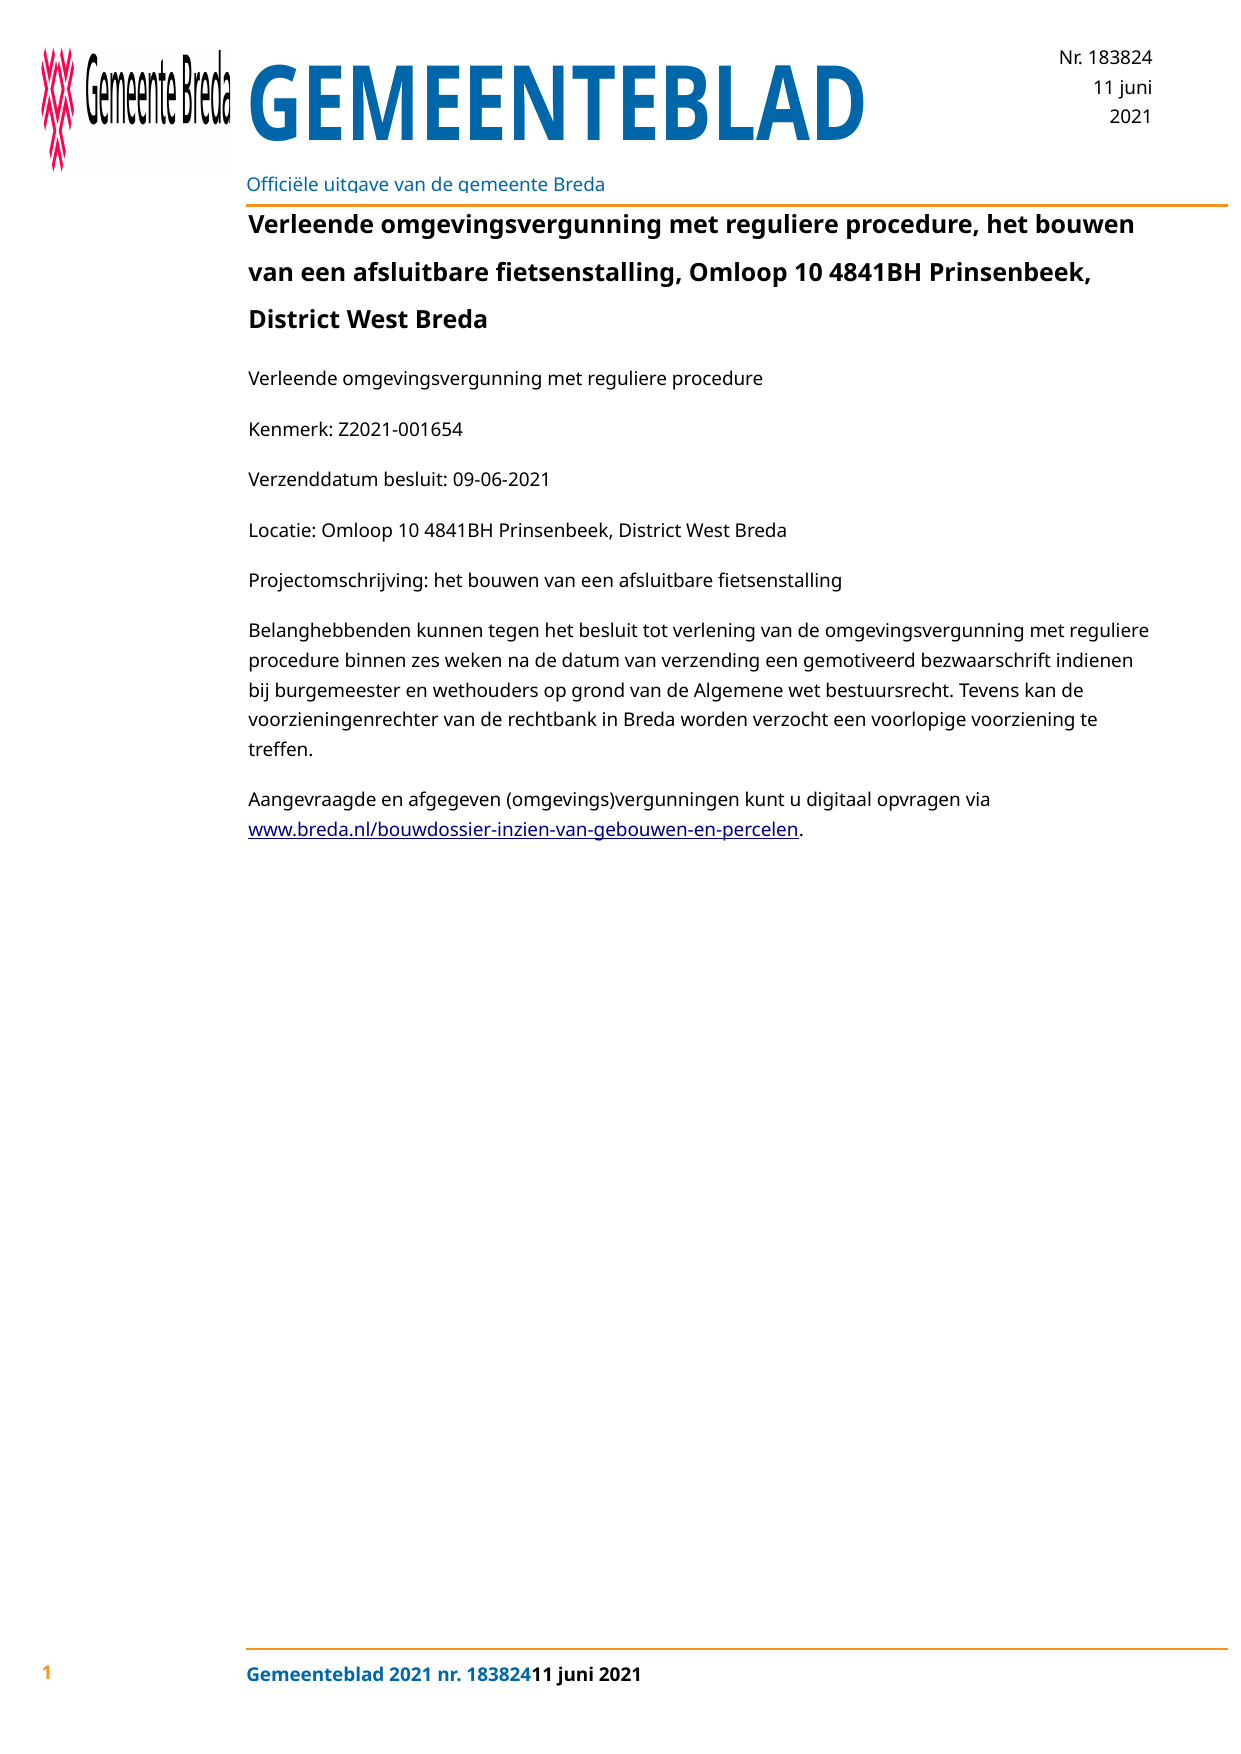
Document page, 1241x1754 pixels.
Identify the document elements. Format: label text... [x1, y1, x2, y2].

text Locatie: Omloop 10 4841BH Prinsenbeek, District West Breda [248, 517, 1152, 542]
text Verleende omgevingsvergunning met reguliere procedure [248, 366, 1152, 391]
picture [41, 47, 231, 172]
text Aangevraagde en afgegeven (omgevings)vergunningen kunt u digitaal opvragen via www.breda.nl/bouwdossier-inzien-van-gebouwen-en-percelen. [248, 786, 1152, 842]
text Verzenddatum besluit: 09-06-2021 [248, 466, 1152, 492]
text Kenmerk: Z2021-001654 [248, 416, 1152, 442]
text Belanghebbenden kunnen tegen het besluit tot verlening van de omgevingsvergunning met reguliere procedure binnen zes weken na de datum van verzending een gemotiveerd bezwaarschrift indienen bij burgemeester en wethouders op grond van de Algemene wet bestuursrecht. Tevens kan de voorzieningenrechter van de rechtbank in Breda worden verzocht een voorlopige voorziening te treffen. [248, 618, 1152, 762]
text Verleende omgevingsvergunning met reguliere procedure, het bouwen van een afsluitbare fietsenstalling, Omloop 10 4841BH Prinsenbeek, District West Breda [248, 207, 1152, 336]
text Projectomschrijving: het bouwen van een afsluitbare fietsenstalling [248, 567, 1152, 593]
